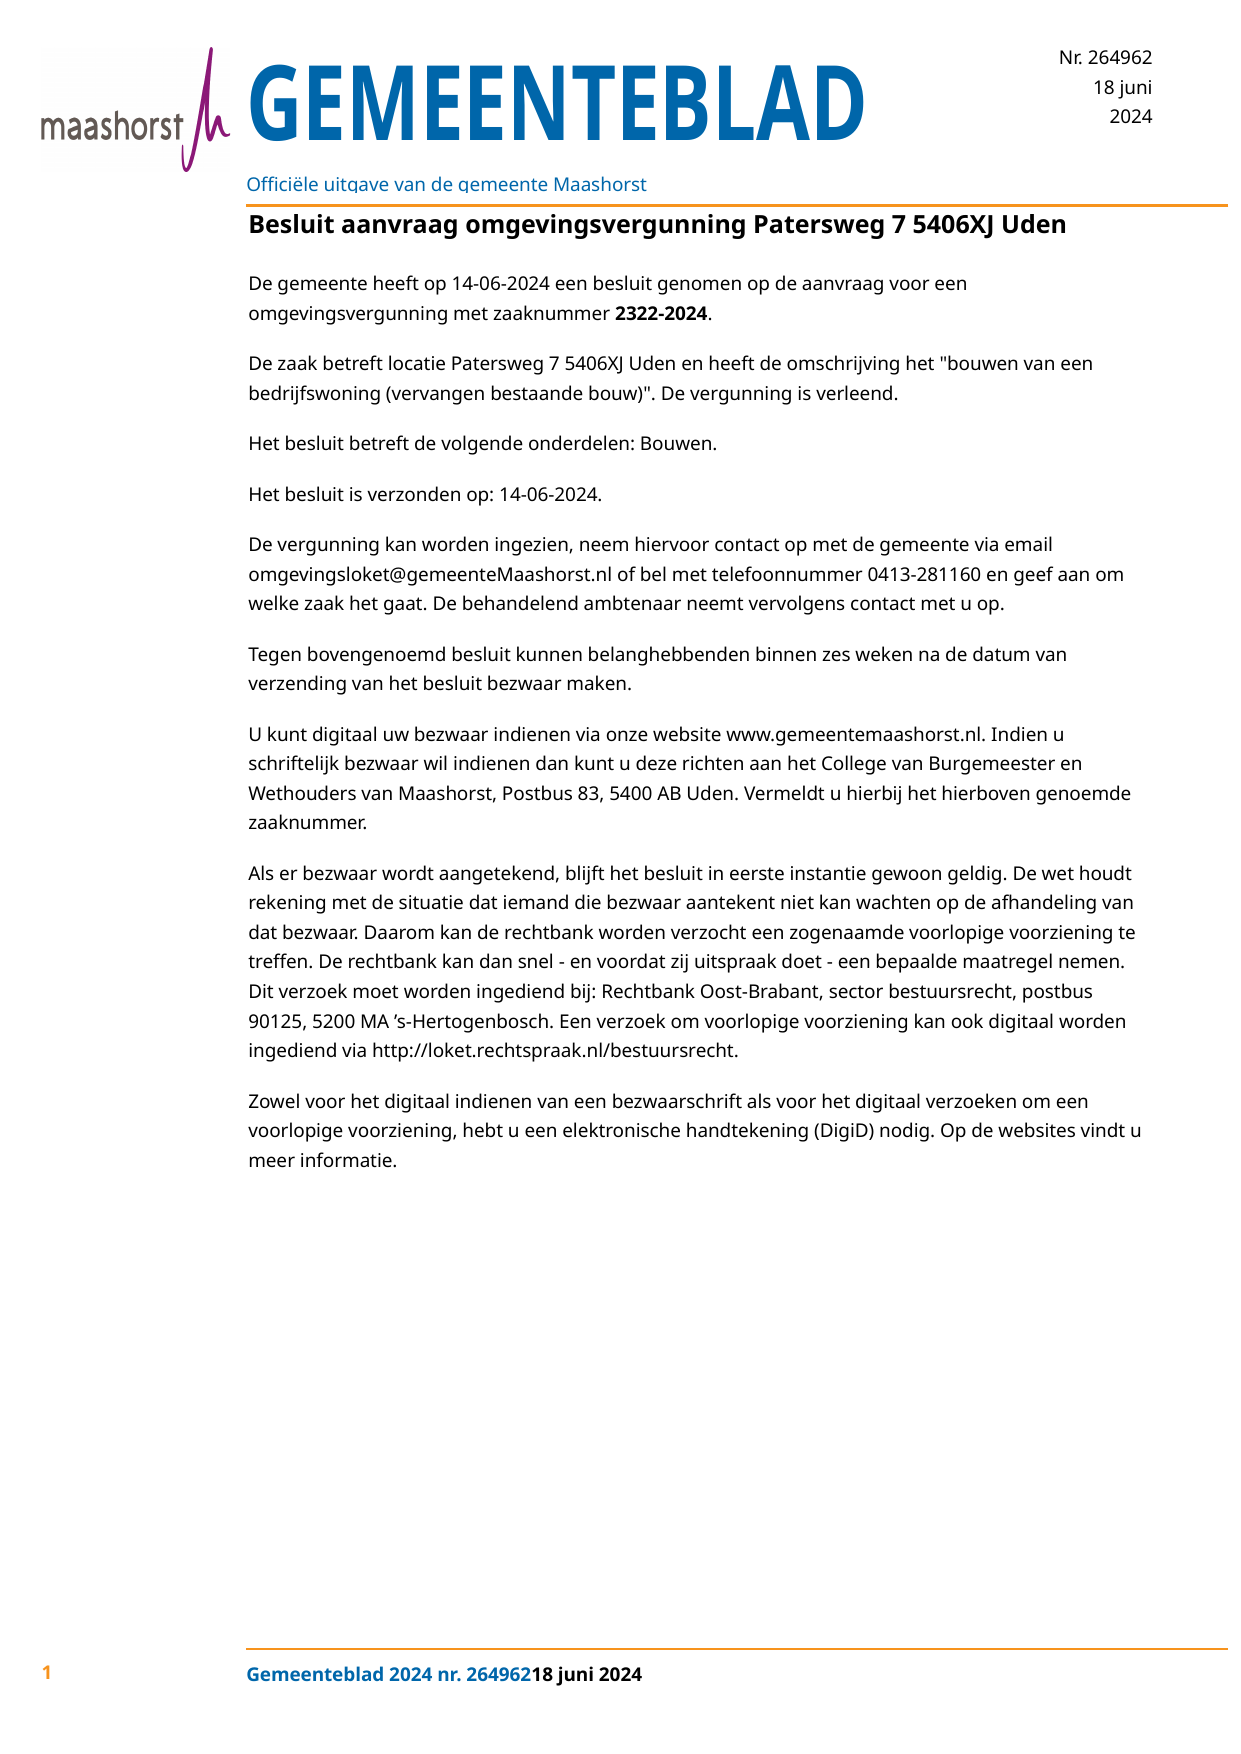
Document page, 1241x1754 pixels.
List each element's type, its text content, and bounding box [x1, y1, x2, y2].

text Tegen bovengenoemd besluit kunnen belanghebbenden binnen zes weken na de datum van verzending van het besluit bezwaar maken. [248, 641, 1152, 696]
text Het besluit is verzonden op: 14-06-2024. [248, 481, 1152, 506]
text Besluit aanvraag omgevingsvergunning Patersweg 7 5406XJ Uden [248, 207, 1152, 241]
text De vergunning kan worden ingezien, neem hiervoor contact op met de gemeente via email omgevingsloket@gemeenteMaashorst.nl of bel met telefoonnummer 0413-281160 en geef aan om welke zaak het gaat. De behandelend ambtenaar neemt vervolgens contact met u op. [248, 531, 1152, 616]
text Het besluit betreft de volgende onderdelen: Bouwen. [248, 430, 1152, 456]
text U kunt digitaal uw bezwaar indienen via onze website www.gemeentemaashorst.nl. Indien u schriftelijk bezwaar wil indienen dan kunt u deze richten aan het College van Burgemeester en Wethouders van Maashorst, Postbus 83, 5400 AB Uden. Vermeldt u hierbij het hierboven genoemde zaaknummer. [248, 721, 1152, 835]
picture [41, 47, 231, 172]
text Als er bezwaar wordt aangetekend, blijft het besluit in eerste instantie gewoon geldig. De wet houdt rekening met de situatie dat iemand die bezwaar aantekent niet kan wachten op de afhandeling van dat bezwaar. Daarom kan de rechtbank worden verzocht een zogenaamde voorlopige voorziening te treffen. De rechtbank kan dan snel - en voordat zij uitspraak doet - een bepaalde maatregel nemen. Dit verzoek moet worden ingediend bij: Rechtbank Oost-Brabant, sector bestuursrecht, postbus 90125, 5200 MA ’s-Hertogenbosch. Een verzoek om voorlopige voorziening kan ook digitaal worden ingediend via http://loket.rechtspraak.nl/bestuursrecht. [248, 860, 1152, 1063]
text De gemeente heeft op 14-06-2024 een besluit genomen op de aanvraag voor een omgevingsvergunning met zaaknummer 2322-2024. [248, 270, 1152, 326]
text Zowel voor het digitaal indienen van een bezwaarschrift als voor het digitaal verzoeken om een voorlopige voorziening, hebt u een elektronische handtekening (DigiD) nodig. Op de websites vindt u meer informatie. [248, 1088, 1152, 1173]
text De zaak betreft locatie Patersweg 7 5406XJ Uden en heeft de omschrijving het "bouwen van een bedrijfswoning (vervangen bestaande bouw)". De vergunning is verleend. [248, 350, 1152, 406]
